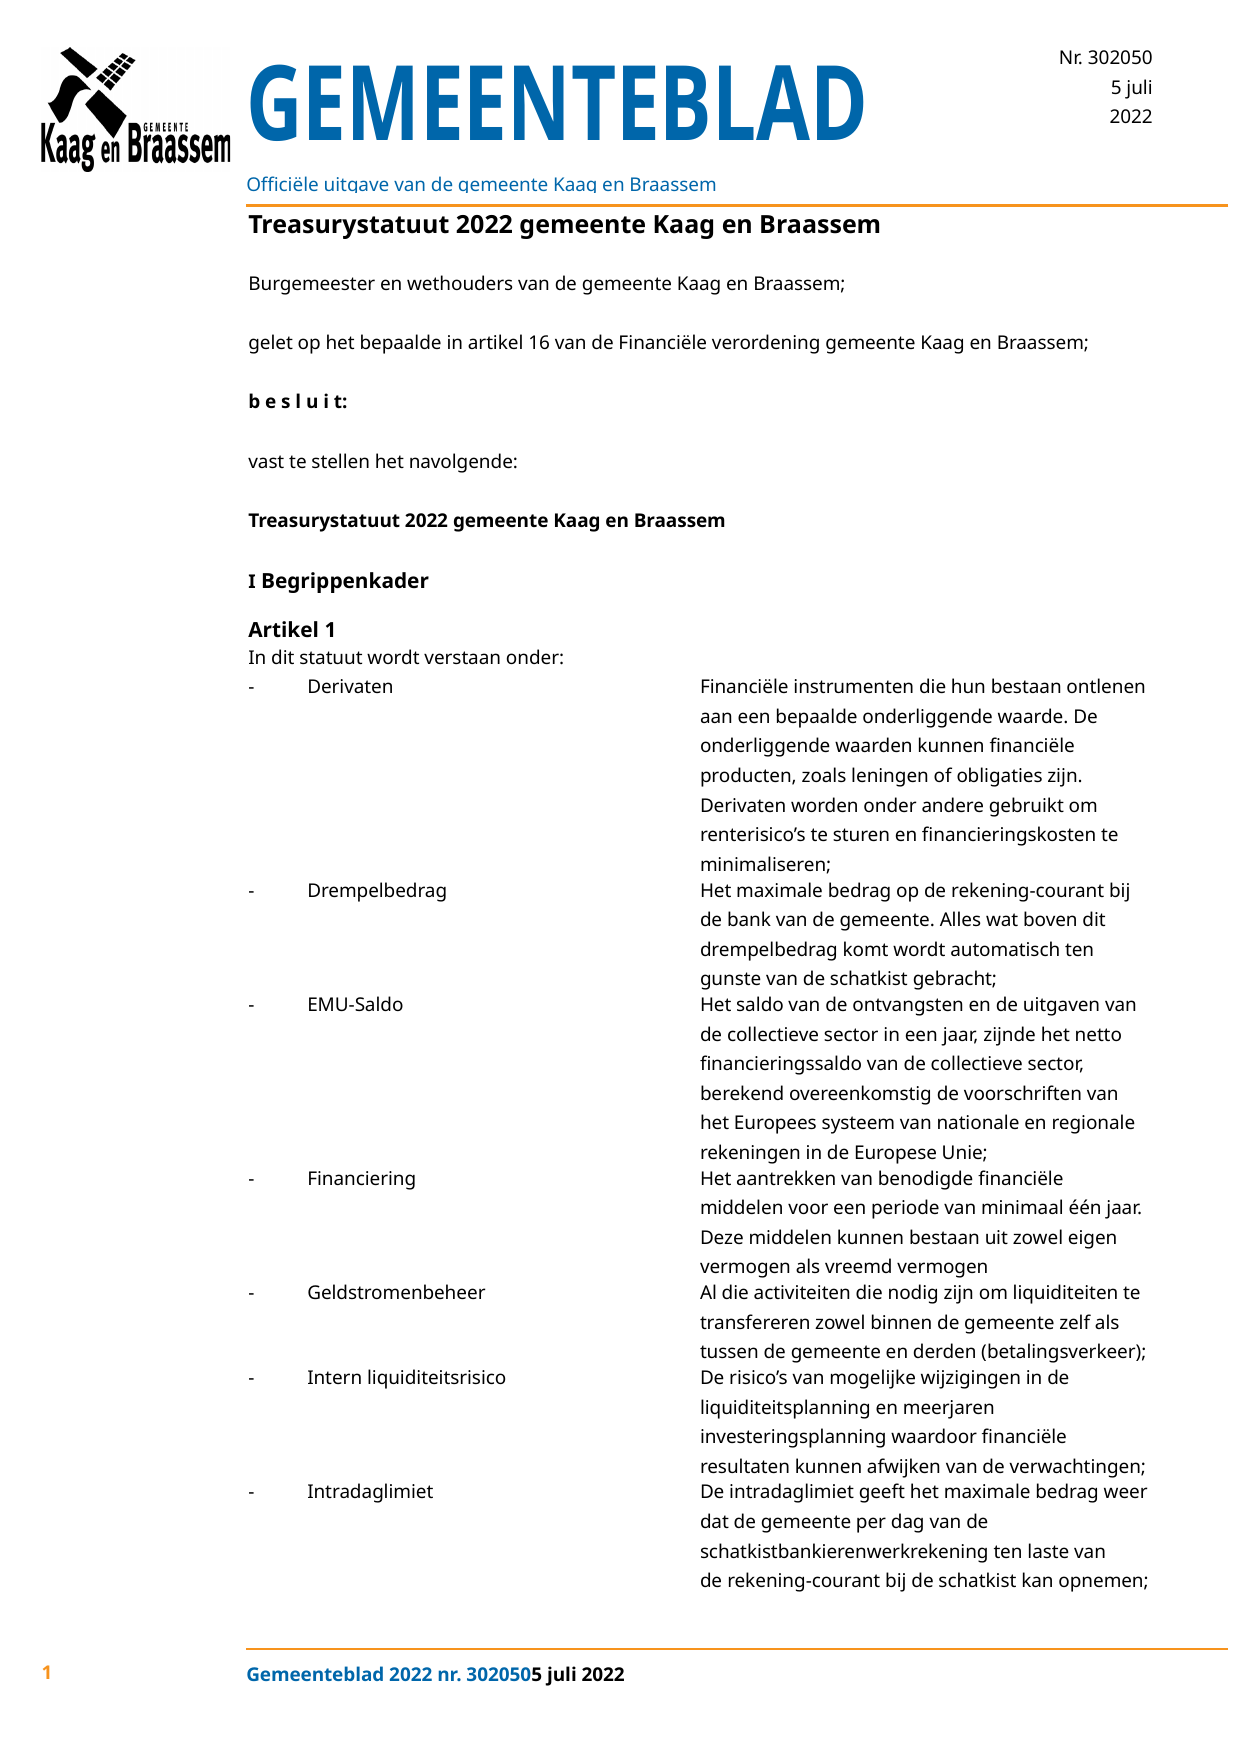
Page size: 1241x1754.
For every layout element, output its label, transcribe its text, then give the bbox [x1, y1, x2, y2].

text In dit statuut wordt verstaan onder: [248, 644, 1152, 669]
text b e s l u i t: [248, 389, 1152, 414]
table_cell Drempelbedrag [248, 877, 700, 991]
table_cell Intradaglimiet [248, 1479, 700, 1593]
text Burgemeester en wethouders van de gemeente Kaag en Braassem; [248, 270, 1152, 296]
text vast te stellen het navolgende: [248, 448, 1152, 473]
table_cell De intradaglimiet geeft het maximale bedrag weer dat de gemeente per dag van de schatkistbankierenwerkrekening ten laste van de rekening-courant bij de schatkist kan opnemen; [700, 1479, 1152, 1593]
table_cell Het saldo van de ontvangsten en de uitgaven van de collectieve sector in een jaar, zijnde het netto financieringssaldo van de collectieve sector, berekend overeenkomstig de voorschriften van het Europees systeem van nationale en regionale rekeningen in de Europese Unie; [700, 991, 1152, 1165]
text I Begrippenkader [248, 566, 1152, 594]
table_cell Geldstromenbeheer [248, 1279, 700, 1364]
text gelet op het bepaalde in artikel 16 van de Financiële verordening gemeente Kaag en Braassem; [248, 329, 1152, 355]
table_cell Financiering [248, 1165, 700, 1279]
text Treasurystatuut 2022 gemeente Kaag en Braassem [248, 507, 1152, 533]
table_header Financiële instrumenten die hun bestaan ontlenen aan een bepaalde onderliggende waarde. De onderliggende waarden kunnen financiële producten, zoals leningen of obligaties zijn. Derivaten worden onder andere gebruikt om renterisico’s te sturen en financieringskosten te minimaliseren; [700, 674, 1152, 877]
table_cell De risico’s van mogelijke wijzigingen in de liquiditeitsplanning en meerjaren investeringsplanning waardoor financiële resultaten kunnen afwijken van de verwachtingen; [700, 1364, 1152, 1479]
table_cell Het aantrekken van benodigde financiële middelen voor een periode van minimaal één jaar. Deze middelen kunnen bestaan uit zowel eigen vermogen als vreemd vermogen [700, 1165, 1152, 1279]
text Treasurystatuut 2022 gemeente Kaag en Braassem [248, 207, 1152, 241]
table_cell Het maximale bedrag op de rekening-courant bij de bank van de gemeente. Alles wat boven dit drempelbedrag komt wordt automatisch ten gunste van de schatkist gebracht; [700, 877, 1152, 991]
table_cell Al die activiteiten die nodig zijn om liquiditeiten te transfereren zowel binnen de gemeente zelf als tussen de gemeente en derden (betalingsverkeer); [700, 1279, 1152, 1364]
table_header Derivaten [248, 674, 700, 877]
picture [41, 47, 231, 172]
table_cell Intern liquiditeitsrisico [248, 1364, 700, 1479]
text Artikel 1 [248, 615, 1152, 644]
table_cell EMU-Saldo [248, 991, 700, 1165]
